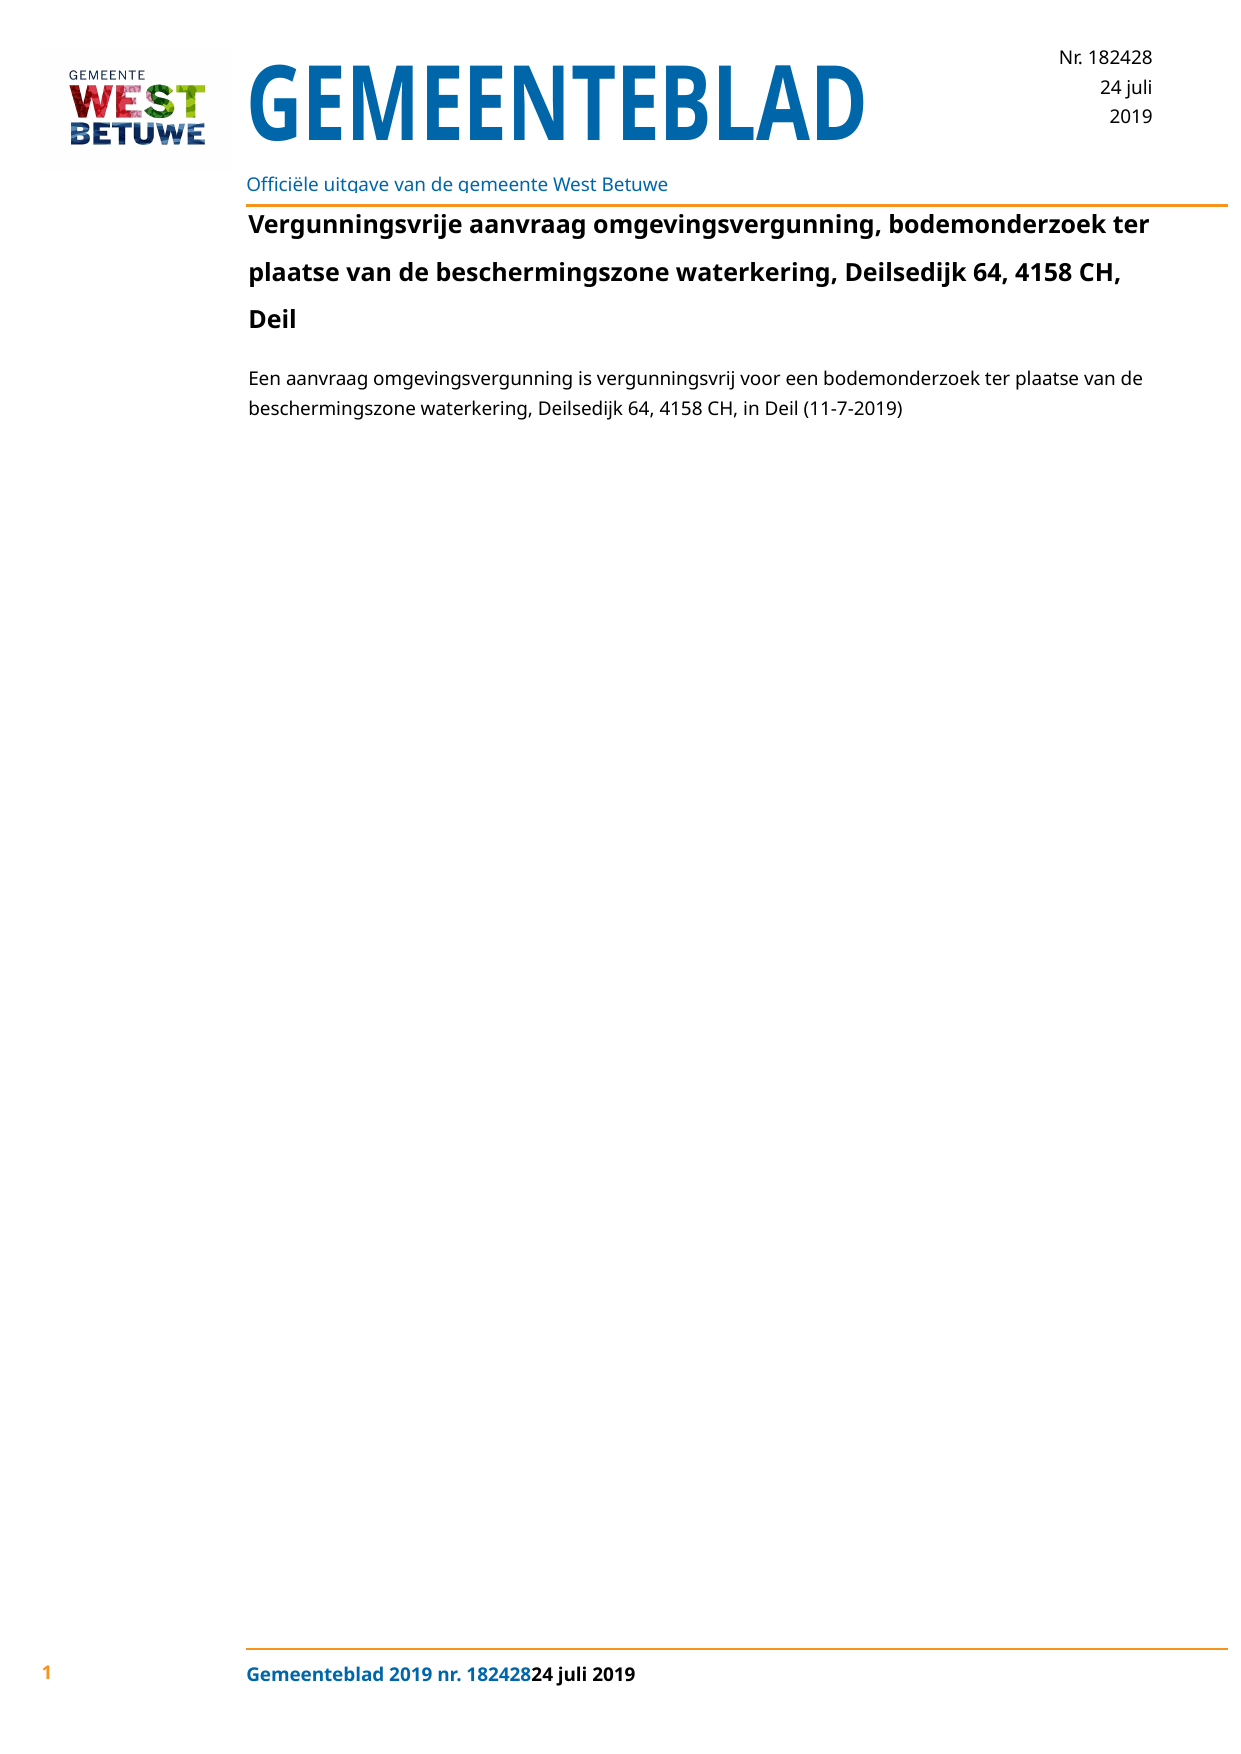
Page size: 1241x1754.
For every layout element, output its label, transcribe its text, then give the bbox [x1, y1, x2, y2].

text Vergunningsvrije aanvraag omgevingsvergunning, bodemonderzoek ter plaatse van de beschermingszone waterkering, Deilsedijk 64, 4158 CH, Deil [248, 207, 1152, 336]
picture [41, 47, 231, 172]
text Een aanvraag omgevingsvergunning is vergunningsvrij voor een bodemonderzoek ter plaatse van de beschermingszone waterkering, Deilsedijk 64, 4158 CH, in Deil (11-7-2019) [248, 366, 1152, 421]
